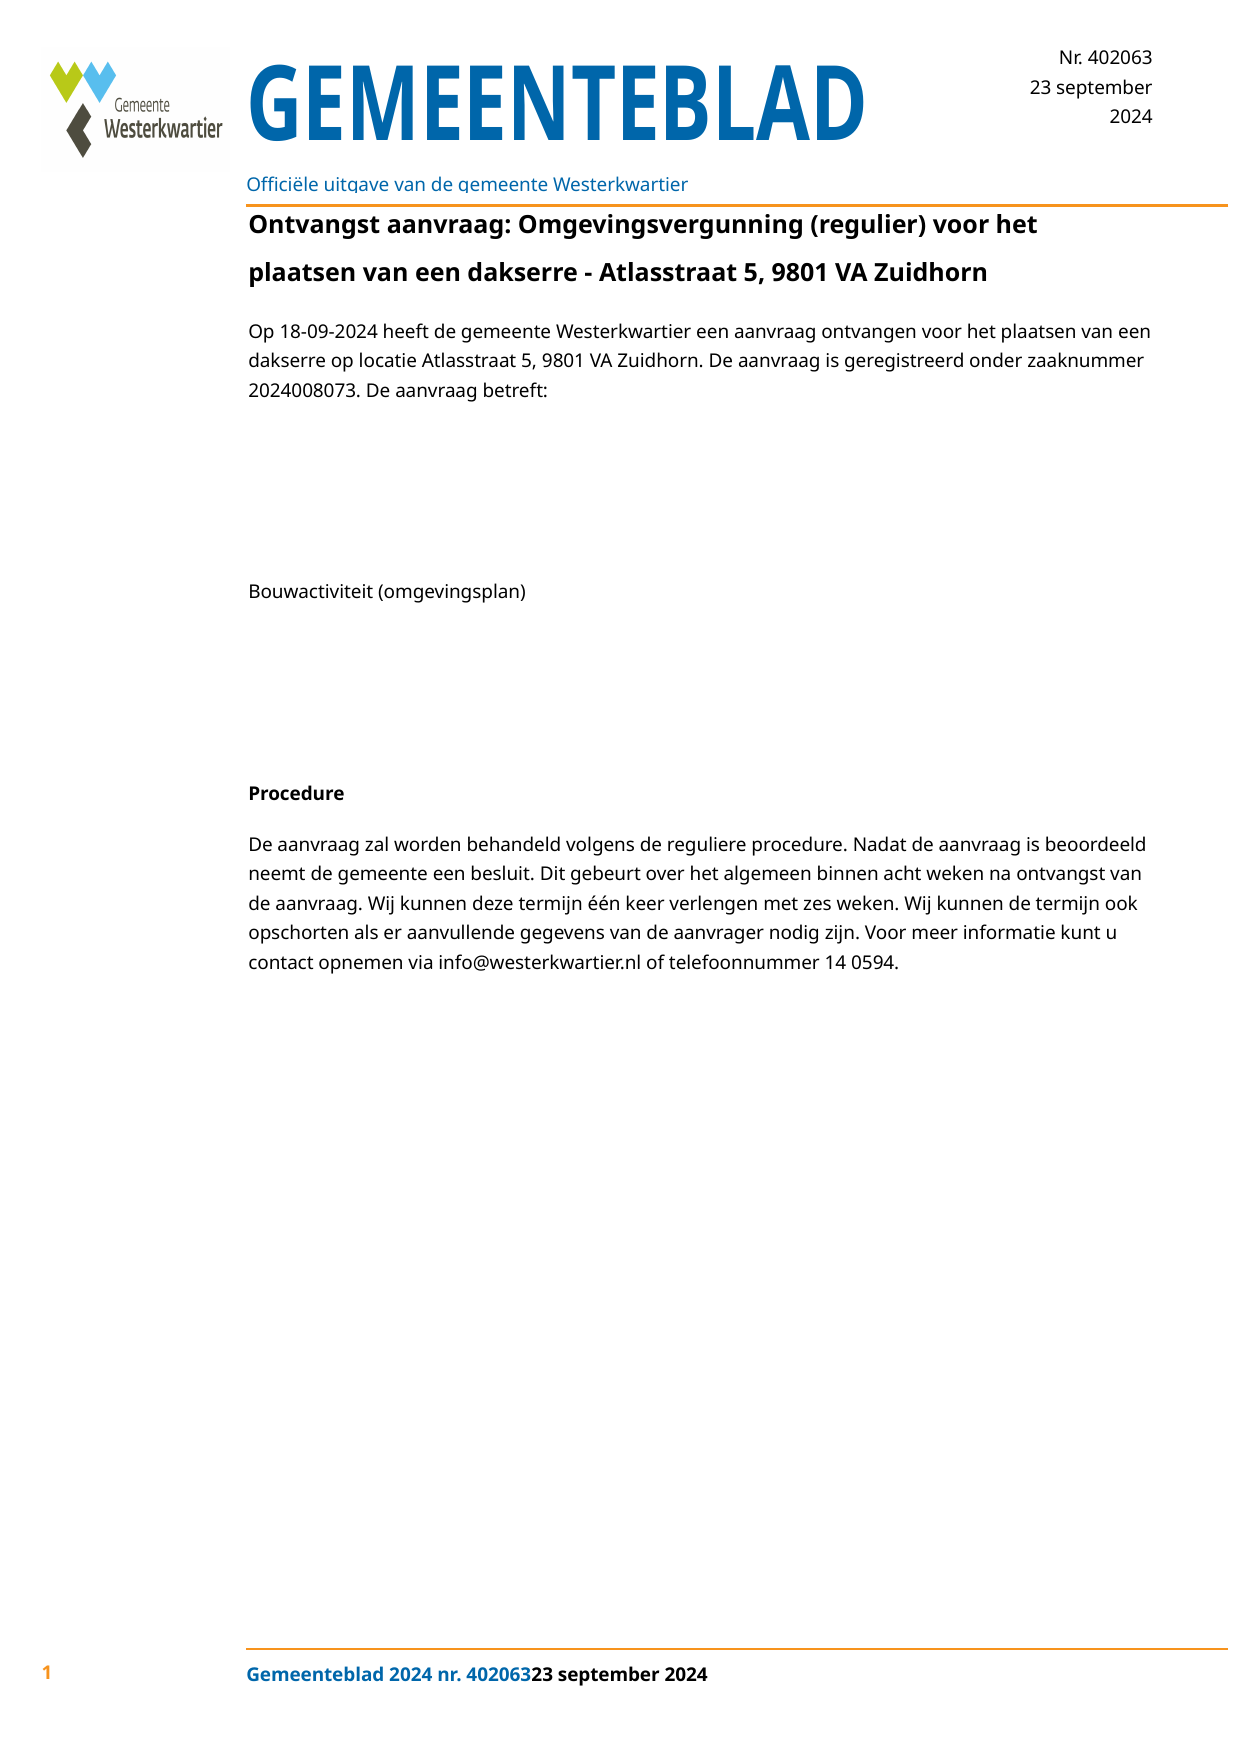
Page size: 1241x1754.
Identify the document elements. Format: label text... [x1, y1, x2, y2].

text Bouwactiviteit (omgevingsplan) [248, 579, 1152, 604]
text Ontvangst aanvraag: Omgevingsvergunning (regulier) voor het plaatsen van een dakserre - Atlasstraat 5, 9801 VA Zuidhorn [248, 207, 1152, 288]
text Op 18-09-2024 heeft de gemeente Westerkwartier een aanvraag ontvangen voor het plaatsen van een dakserre op locatie Atlasstraat 5, 9801 VA Zuidhorn. De aanvraag is geregistreerd onder zaaknummer 2024008073. De aanvraag betreft: [248, 318, 1152, 403]
text Procedure [248, 780, 1152, 806]
picture [41, 47, 231, 172]
text De aanvraag zal worden behandeld volgens de reguliere procedure. Nadat de aanvraag is beoordeeld neemt de gemeente een besluit. Dit gebeurt over het algemeen binnen acht weken na ontvangst van de aanvraag. Wij kunnen deze termijn één keer verlengen met zes weken. Wij kunnen de termijn ook opschorten als er aanvullende gegevens van de aanvrager nodig zijn. Voor meer informatie kunt u contact opnemen via info@westerkwartier.nl of telefoonnummer 14 0594. [248, 831, 1152, 975]
